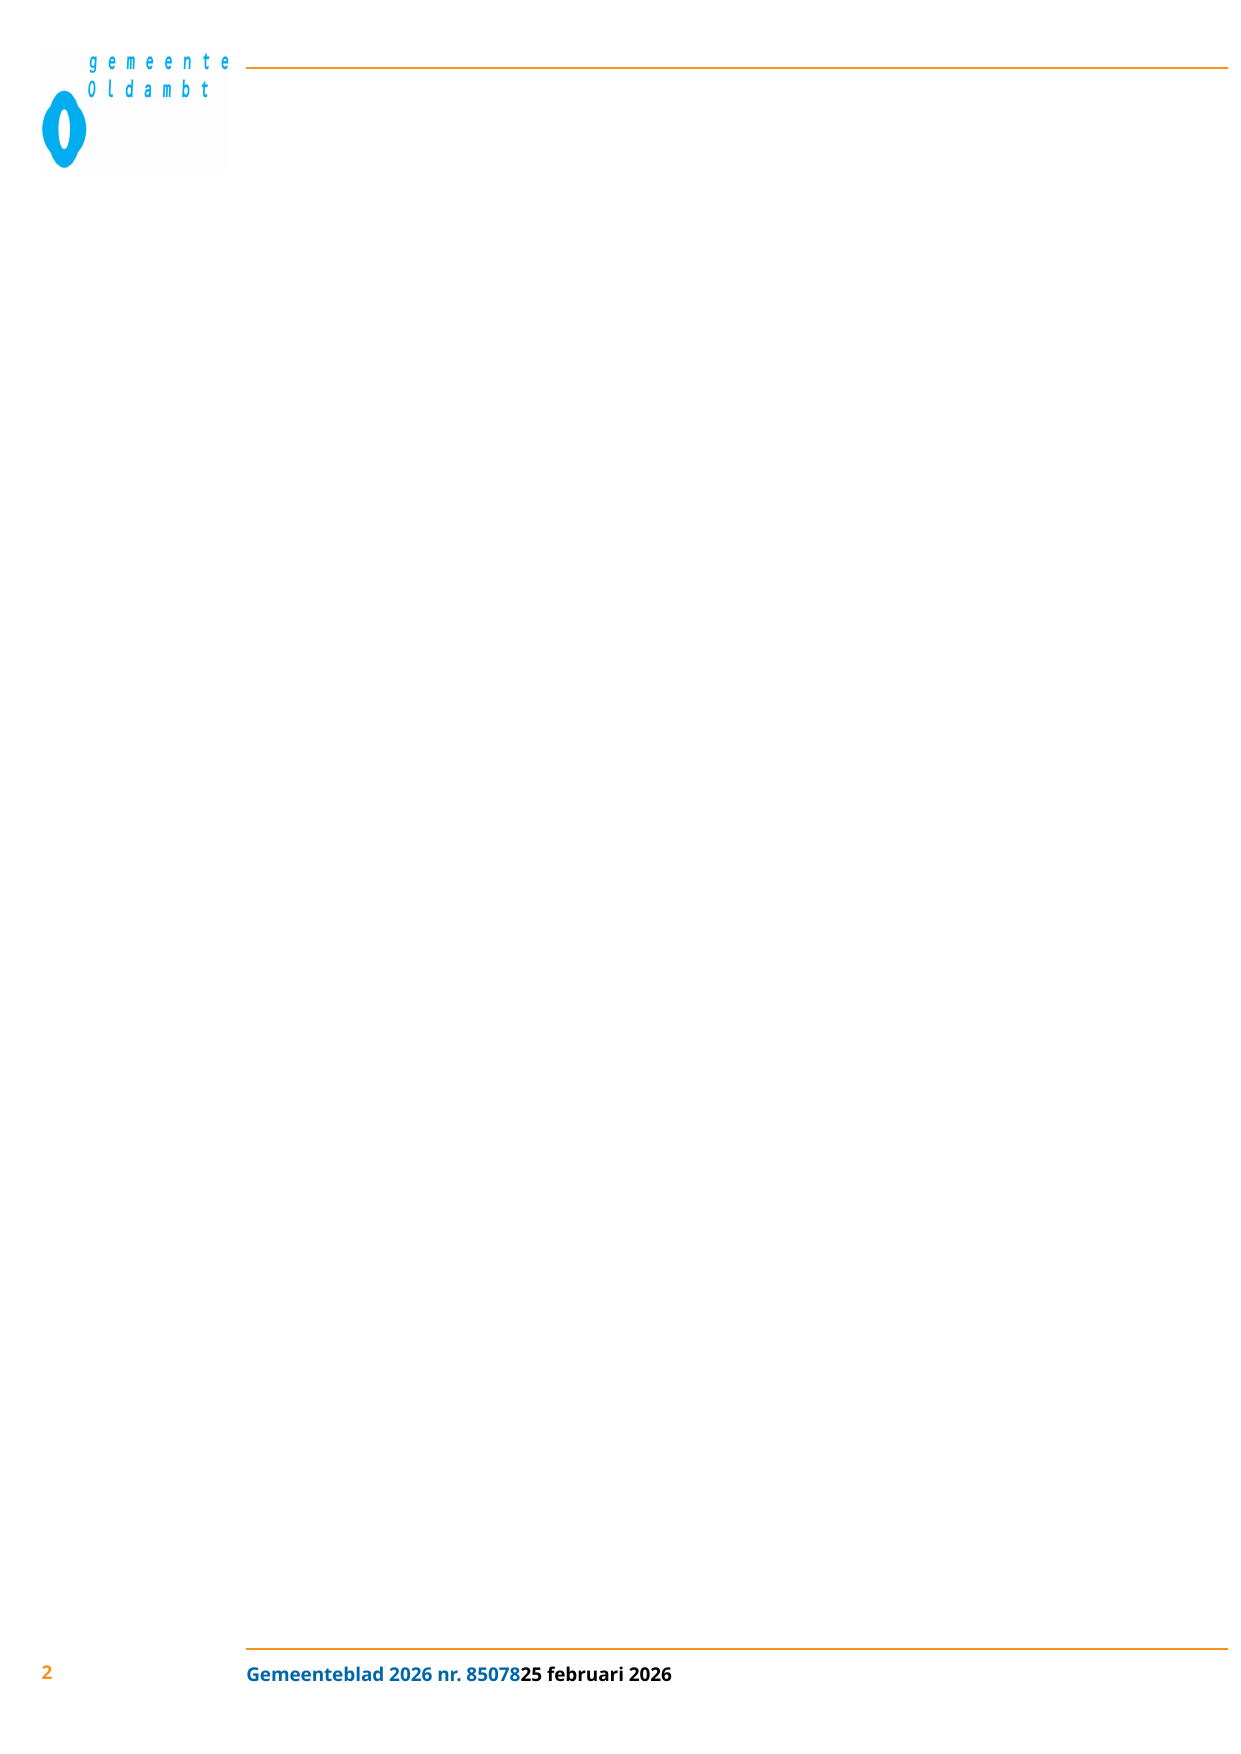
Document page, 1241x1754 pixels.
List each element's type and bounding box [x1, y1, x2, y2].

picture [41, 47, 231, 172]
